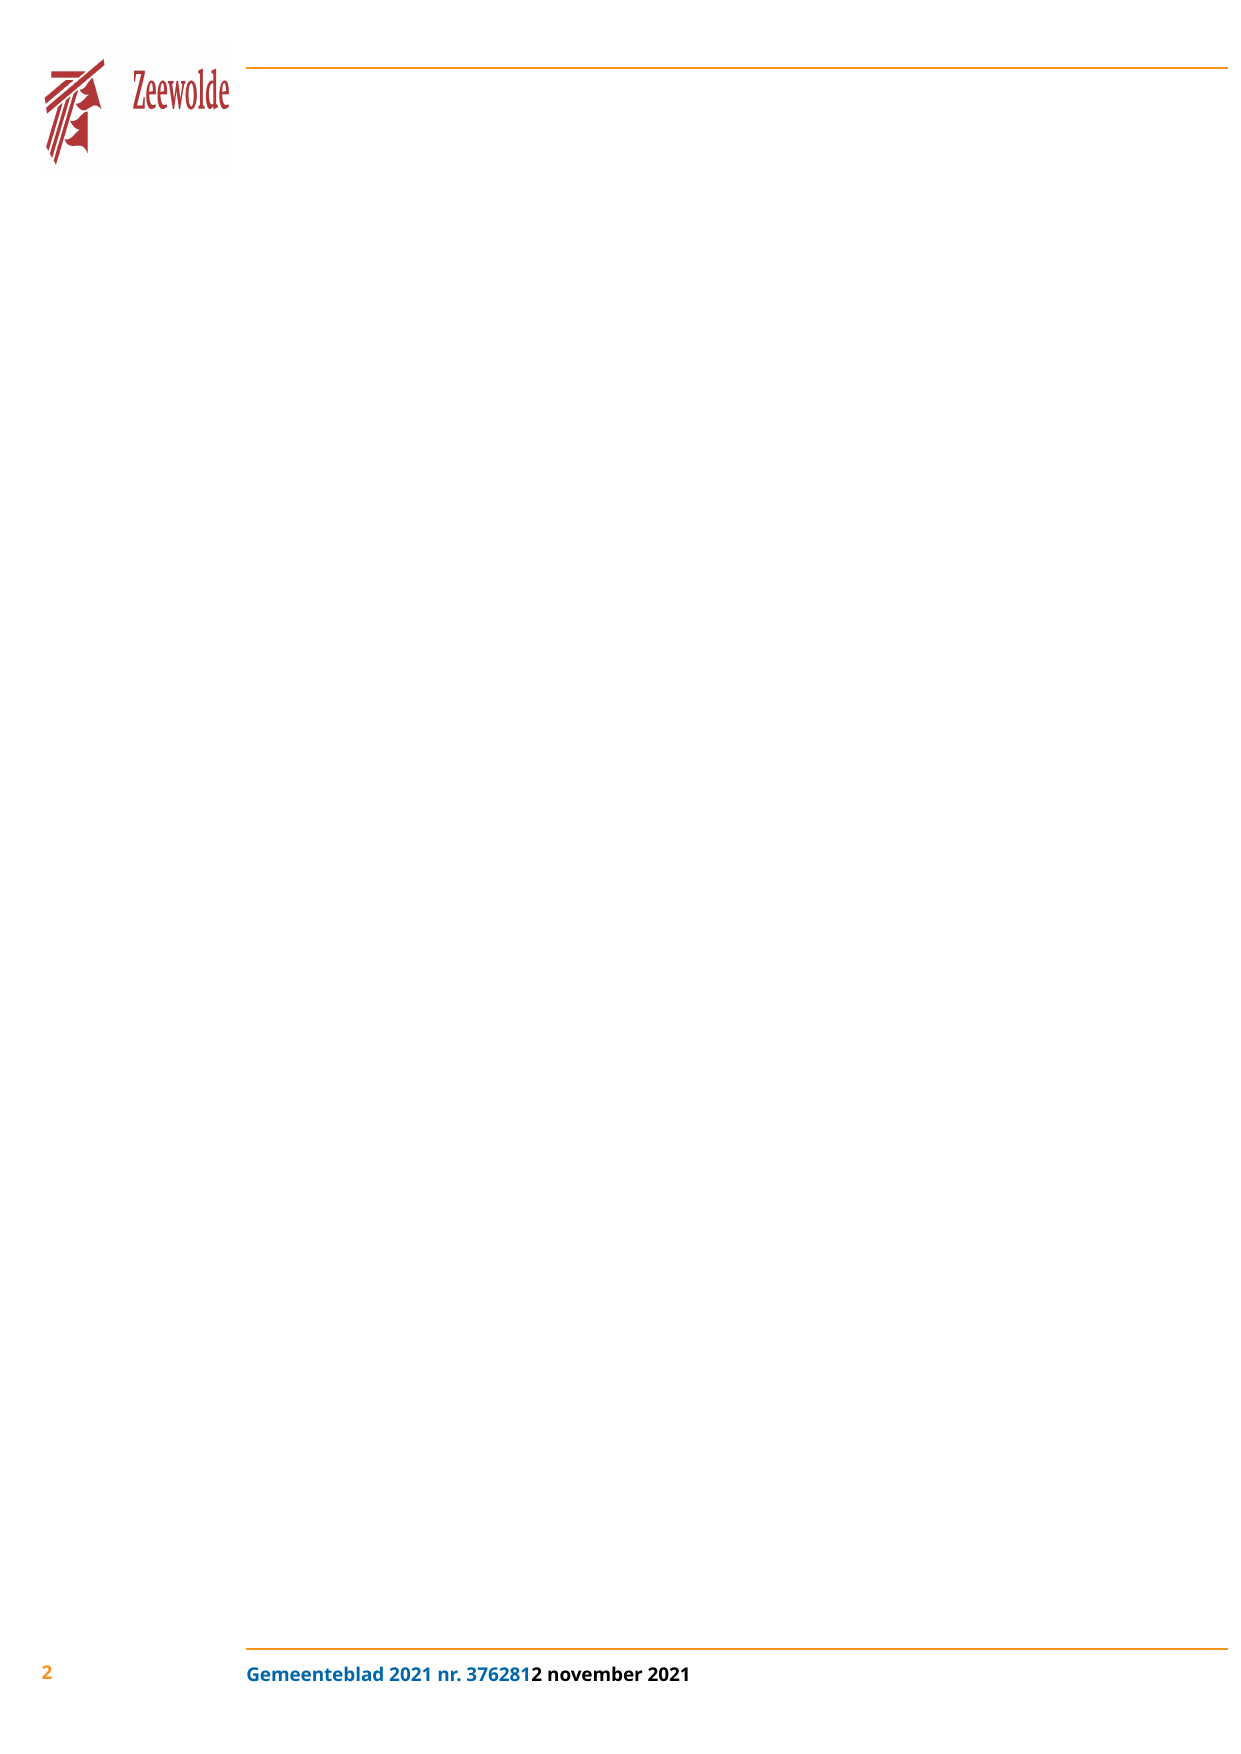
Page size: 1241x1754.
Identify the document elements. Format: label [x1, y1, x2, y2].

picture [41, 47, 231, 172]
